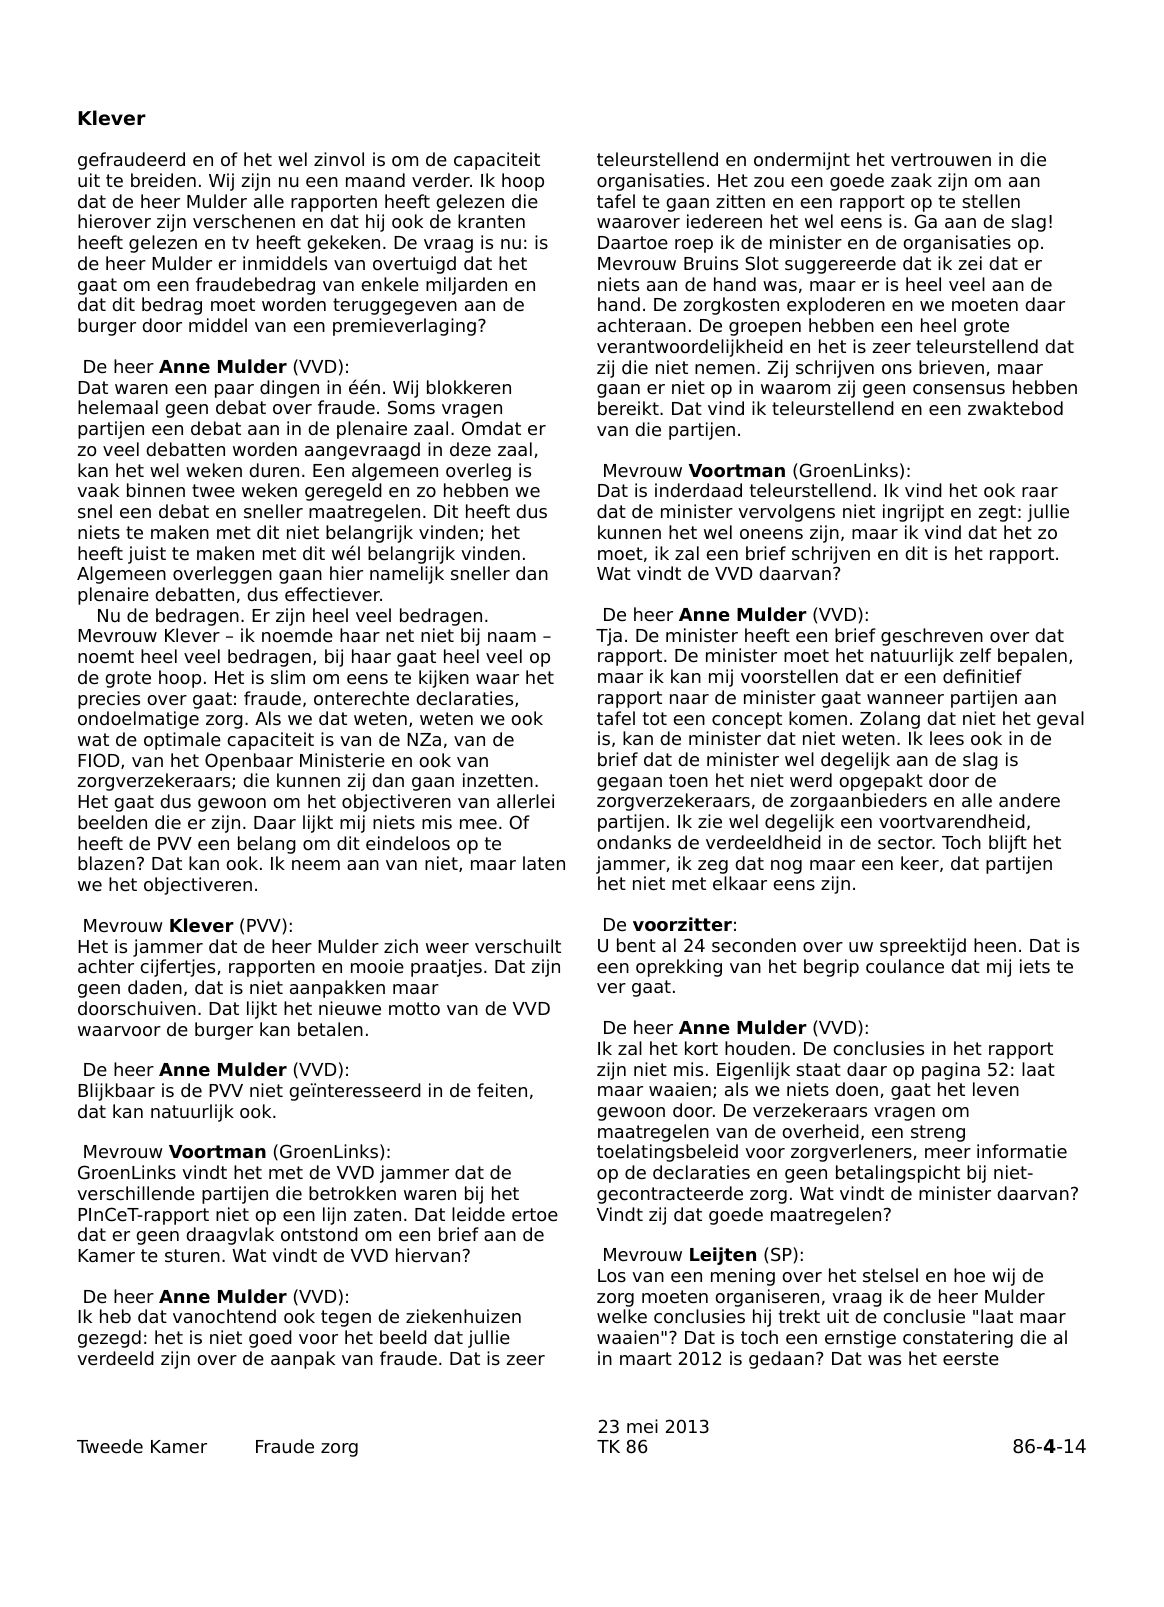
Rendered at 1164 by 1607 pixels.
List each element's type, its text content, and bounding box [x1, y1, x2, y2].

text Tja. De minister heeft een brief geschreven over dat rapport. De minister moet het natuurlijk zelf bepalen, maar ik kan mij voorstellen dat er een definitief rapport naar de minister gaat wanneer partijen aan tafel tot een concept komen. Zolang dat niet het geval is, kan de minister dat niet weten. Ik lees ook in de brief dat de minister wel degelijk aan de slag is gegaan toen het niet werd opgepakt door de zorgverzekeraars, de zorgaanbieders en alle andere partijen. Ik zie wel degelijk een voortvarendheid, ondanks de verdeeldheid in de sector. Toch blijft het jammer, ik zeg dat nog maar een keer, dat partijen het niet met elkaar eens zijn. [596, 626, 1087, 895]
text GroenLinks vindt het met de VVD jammer dat de verschillende partijen die betrokken waren bij het PInCeT-rapport niet op een lijn zaten. Dat leidde ertoe dat er geen draagvlak ontstond om een brief aan de Kamer te sturen. Wat vindt de VVD hiervan? [77, 1163, 567, 1267]
text Ik zal het kort houden. De conclusies in het rapport zijn niet mis. Eigenlijk staat daar op pagina 52: laat maar waaien; als we niets doen, gaat het leven gewoon door. De verzekeraars vragen om maatregelen van de overheid, een streng toelatingsbeleid voor zorgverleners, meer informatie op de declaraties en geen betalingspicht bij niet-gecontracteerde zorg. Wat vindt de minister daarvan? Vindt zij dat goede maatregelen? [596, 1039, 1087, 1225]
text Dat waren een paar dingen in één. Wij blokkeren helemaal geen debat over fraude. Soms vragen partijen een debat aan in de plenaire zaal. Omdat er zo veel debatten worden aangevraagd in deze zaal, kan het wel weken duren. Een algemeen overleg is vaak binnen twee weken geregeld en zo hebben we snel een debat en sneller maatregelen. Dit heeft dus niets te maken met dit niet belangrijk vinden; het heeft juist te maken met dit wél belangrijk vinden. Algemeen overleggen gaan hier namelijk sneller dan plenaire debatten, dus effectiever. [77, 377, 567, 606]
text Dat is inderdaad teleurstellend. Ik vind het ook raar dat de minister vervolgens niet ingrijpt en zegt: jullie kunnen het wel oneens zijn, maar ik vind dat het zo moet, ik zal een brief schrijven en dit is het rapport. Wat vindt de VVD daarvan? [596, 481, 1087, 585]
text De heer Anne Mulder (VVD): [77, 1060, 567, 1081]
text Mevrouw Klever (PVV): [77, 916, 567, 936]
text Blijkbaar is de PVV niet geïnteresseerd in de feiten, dat kan natuurlijk ook. [77, 1081, 567, 1122]
text De heer Anne Mulder (VVD): [596, 605, 1087, 626]
text Mevrouw Voortman (GroenLinks): [596, 460, 1087, 481]
text teleurstellend en ondermijnt het vertrouwen in die organisaties. Het zou een goede zaak zijn om aan tafel te gaan zitten en een rapport op te stellen waarover iedereen het wel eens is. Ga aan de slag! Daartoe roep ik de minister en de organisaties op. Mevrouw Bruins Slot suggereerde dat ik zei dat er niets aan de hand was, maar er is heel veel aan de hand. De zorgkosten exploderen en we moeten daar achteraan. De groepen hebben een heel grote verantwoordelijkheid en het is zeer teleurstellend dat zij die niet nemen. Zij schrijven ons brieven, maar gaan er niet op in waarom zij geen consensus hebben bereikt. Dat vind ik teleurstellend en een zwaktebod van die partijen. [596, 150, 1087, 440]
text De heer Anne Mulder (VVD): [77, 357, 567, 377]
text Mevrouw Leijten (SP): [596, 1245, 1087, 1266]
text De heer Anne Mulder (VVD): [596, 1018, 1087, 1039]
text Het is jammer dat de heer Mulder zich weer verschuilt achter cijfertjes, rapporten en mooie praatjes. Dat zijn geen daden, dat is niet aanpakken maar doorschuiven. Dat lijkt het nieuwe motto van de VVD waarvoor de burger kan betalen. [77, 936, 567, 1040]
text De heer Anne Mulder (VVD): [77, 1287, 567, 1307]
text Nu de bedragen. Er zijn heel veel bedragen. Mevrouw Klever – ik noemde haar net niet bij naam – noemt heel veel bedragen, bij haar gaat heel veel op de grote hoop. Het is slim om eens te kijken waar het precies over gaat: fraude, onterechte declaraties, ondoelmatige zorg. Als we dat weten, weten we ook wat de optimale capaciteit is van de NZa, van de FIOD, van het Openbaar Ministerie en ook van zorgverzekeraars; die kunnen zij dan gaan inzetten. Het gaat dus gewoon om het objectiveren van allerlei beelden die er zijn. Daar lijkt mij niets mis mee. Of heeft de PVV een belang om dit eindeloos op te blazen? Dat kan ook. Ik neem aan van niet, maar laten we het objectiveren. [77, 606, 567, 896]
text gefraudeerd en of het wel zinvol is om de capaciteit uit te breiden. Wij zijn nu een maand verder. Ik hoop dat de heer Mulder alle rapporten heeft gelezen die hierover zijn verschenen en dat hij ook de kranten heeft gelezen en tv heeft gekeken. De vraag is nu: is de heer Mulder er inmiddels van overtuigd dat het gaat om een fraudebedrag van enkele miljarden en dat dit bedrag moet worden teruggegeven aan de burger door middel van een premieverlaging? [77, 150, 567, 337]
text U bent al 24 seconden over uw spreektijd heen. Dat is een oprekking van het begrip coulance dat mij iets te ver gaat. [596, 936, 1087, 998]
text Mevrouw Voortman (GroenLinks): [77, 1142, 567, 1163]
text De voorzitter: [596, 915, 1087, 936]
text Ik heb dat vanochtend ook tegen de ziekenhuizen gezegd: het is niet goed voor het beeld dat jullie verdeeld zijn over de aanpak van fraude. Dat is zeer [77, 1307, 567, 1369]
text Los van een mening over het stelsel en hoe wij de zorg moeten organiseren, vraag ik de heer Mulder welke conclusies hij trekt uit de conclusie "laat maar waaien"? Dat is toch een ernstige constatering die al in maart 2012 is gedaan? Dat was het eerste [596, 1266, 1087, 1369]
